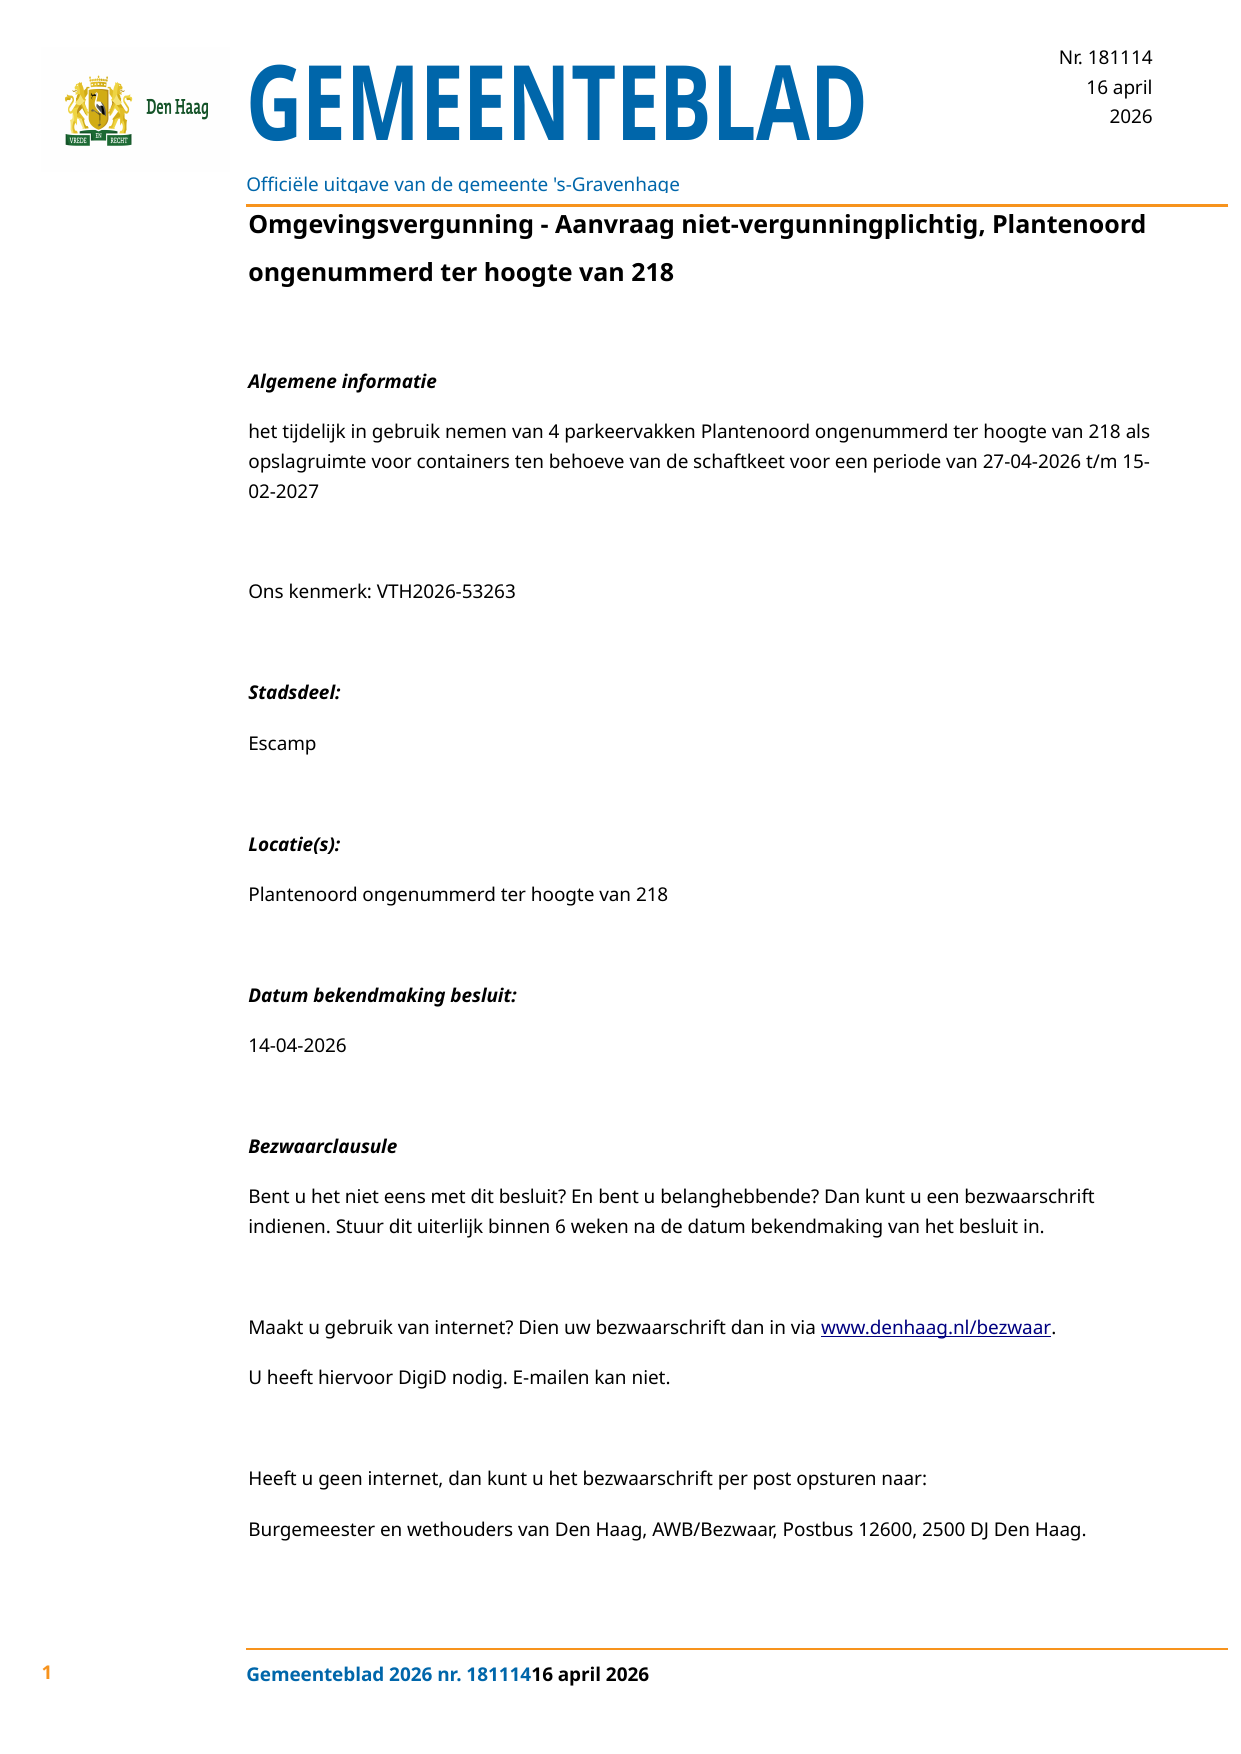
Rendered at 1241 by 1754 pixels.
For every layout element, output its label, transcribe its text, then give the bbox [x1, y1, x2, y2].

text Escamp [248, 730, 1152, 756]
text Datum bekendmaking besluit: [248, 982, 1152, 1008]
text Ons kenmerk: VTH2026-53263 [248, 579, 1152, 604]
text Plantenoord ongenummerd ter hoogte van 218 [248, 881, 1152, 907]
text Heeft u geen internet, dan kunt u het bezwaarschrift per post opsturen naar: [248, 1465, 1152, 1491]
text Algemene informatie [248, 368, 1152, 394]
text Locatie(s): [248, 831, 1152, 857]
picture [41, 47, 231, 172]
text U heeft hiervoor DigiD nodig. E-mailen kan niet. [248, 1364, 1152, 1390]
text Bent u het niet eens met dit besluit? En bent u belanghebbende? Dan kunt u een bezwaarschrift indienen. Stuur dit uiterlijk binnen 6 weken na de datum bekendmaking van het besluit in. [248, 1184, 1152, 1239]
text Burgemeester en wethouders van Den Haag, AWB/Bezwaar, Postbus 12600, 2500 DJ Den Haag. [248, 1516, 1152, 1542]
text het tijdelijk in gebruik nemen van 4 parkeervakken Plantenoord ongenummerd ter hoogte van 218 als opslagruimte voor containers ten behoeve van de schaftkeet voor een periode van 27-04-2026 t/m 15-02-2027 [248, 419, 1152, 504]
text Maakt u gebruik van internet? Dien uw bezwaarschrift dan in via www.denhaag.nl/bezwaar. [248, 1314, 1152, 1340]
text Bezwaarclausule [248, 1133, 1152, 1159]
text 14-04-2026 [248, 1032, 1152, 1058]
text Stadsdeel: [248, 679, 1152, 705]
text Omgevingsvergunning - Aanvraag niet-vergunningplichtig, Plantenoord ongenummerd ter hoogte van 218 [248, 207, 1152, 288]
